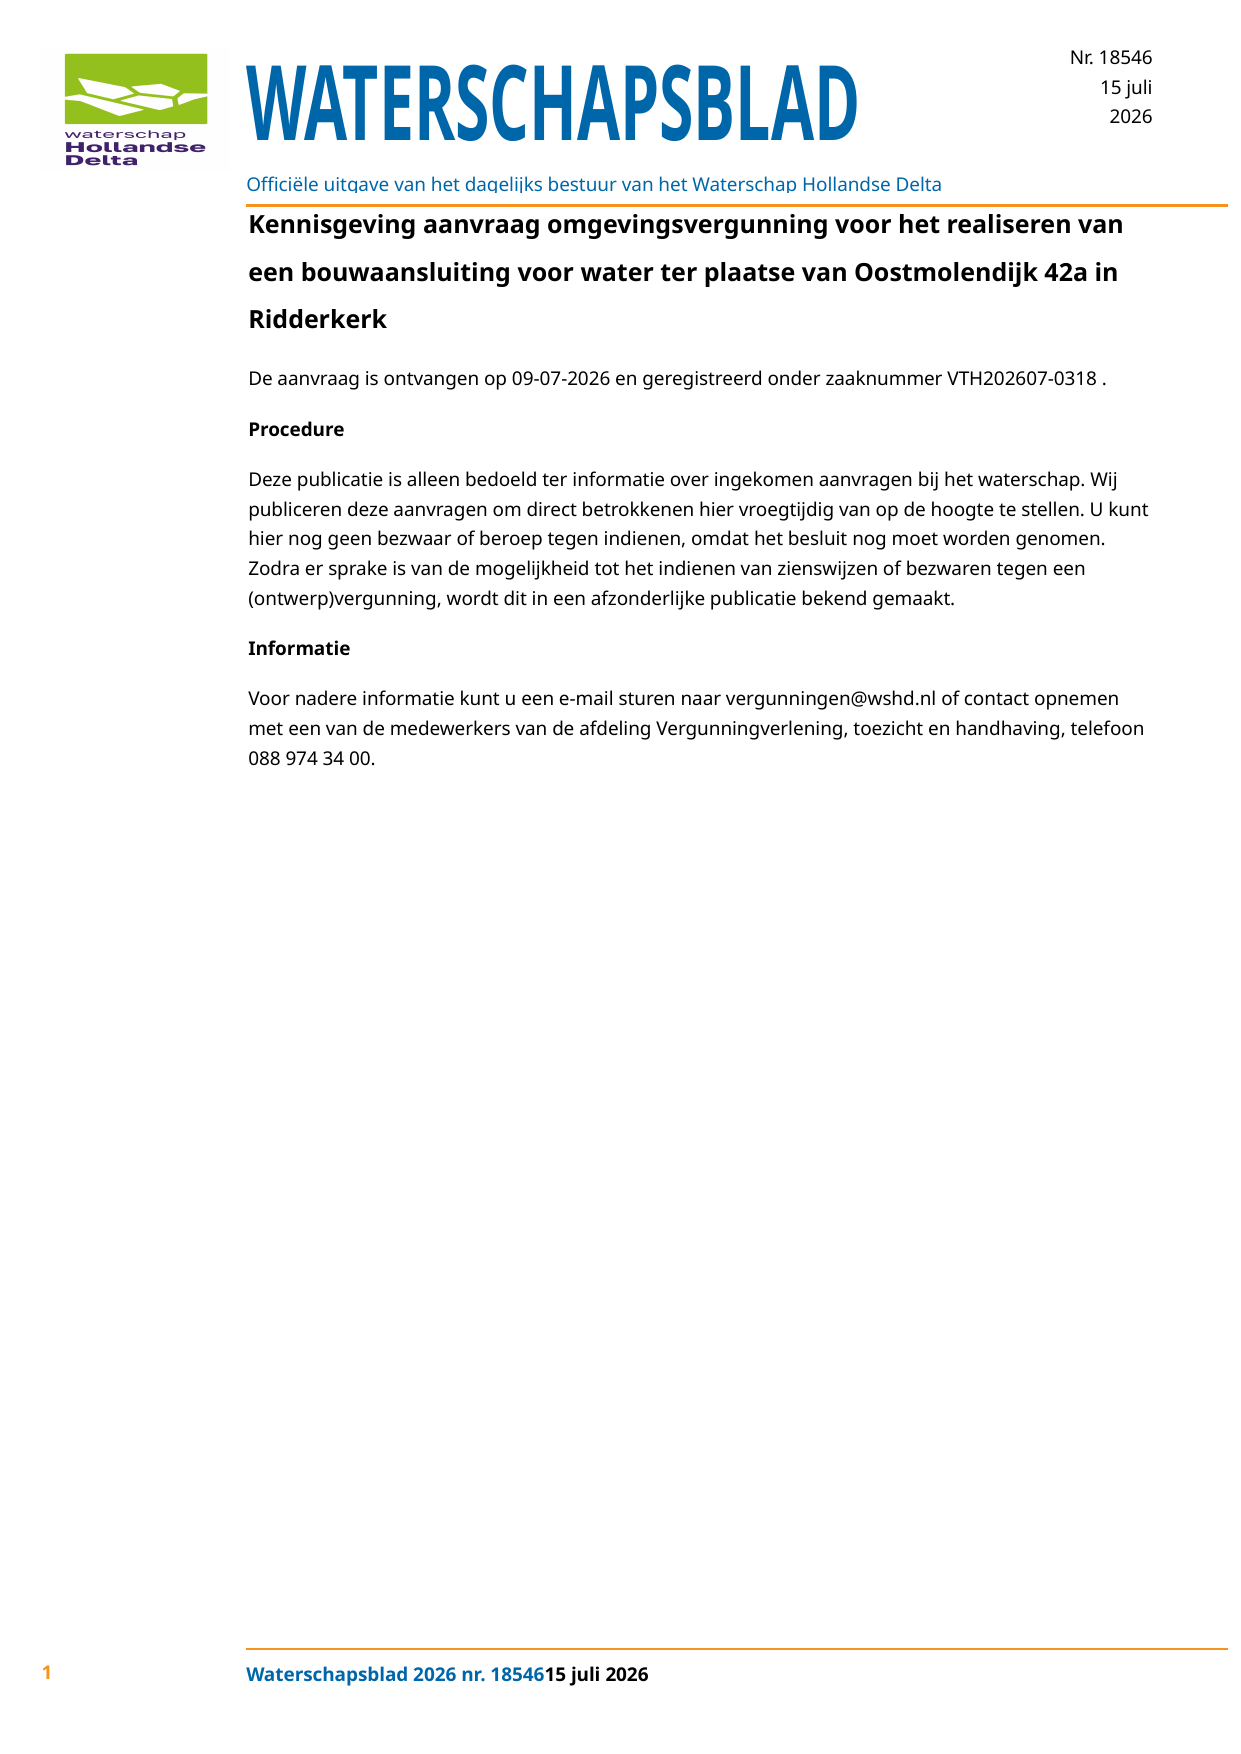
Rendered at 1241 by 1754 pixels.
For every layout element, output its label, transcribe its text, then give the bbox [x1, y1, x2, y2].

text Kennisgeving aanvraag omgevingsvergunning voor het realiseren van een bouwaansluiting voor water ter plaatse van Oostmolendijk 42a in Ridderkerk [248, 207, 1152, 336]
text Voor nadere informatie kunt u een e-mail sturen naar vergunningen@wshd.nl of contact opnemen met een van de medewerkers van de afdeling Vergunningverlening, toezicht en handhaving, telefoon 088 974 34 00. [248, 686, 1152, 770]
text Procedure [248, 416, 1152, 442]
text De aanvraag is ontvangen op 09-07-2026 en geregistreerd onder zaaknummer VTH202607-0318 . [248, 366, 1152, 391]
picture [41, 47, 231, 172]
text Informatie [248, 635, 1152, 661]
text Deze publicatie is alleen bedoeld ter informatie over ingekomen aanvragen bij het waterschap. Wij publiceren deze aanvragen om direct betrokkenen hier vroegtijdig van op de hoogte te stellen. U kunt hier nog geen bezwaar of beroep tegen indienen, omdat het besluit nog moet worden genomen. Zodra er sprake is van de mogelijkheid tot het indienen van zienswijzen of bezwaren tegen een (ontwerp)vergunning, wordt dit in een afzonderlijke publicatie bekend gemaakt. [248, 466, 1152, 610]
